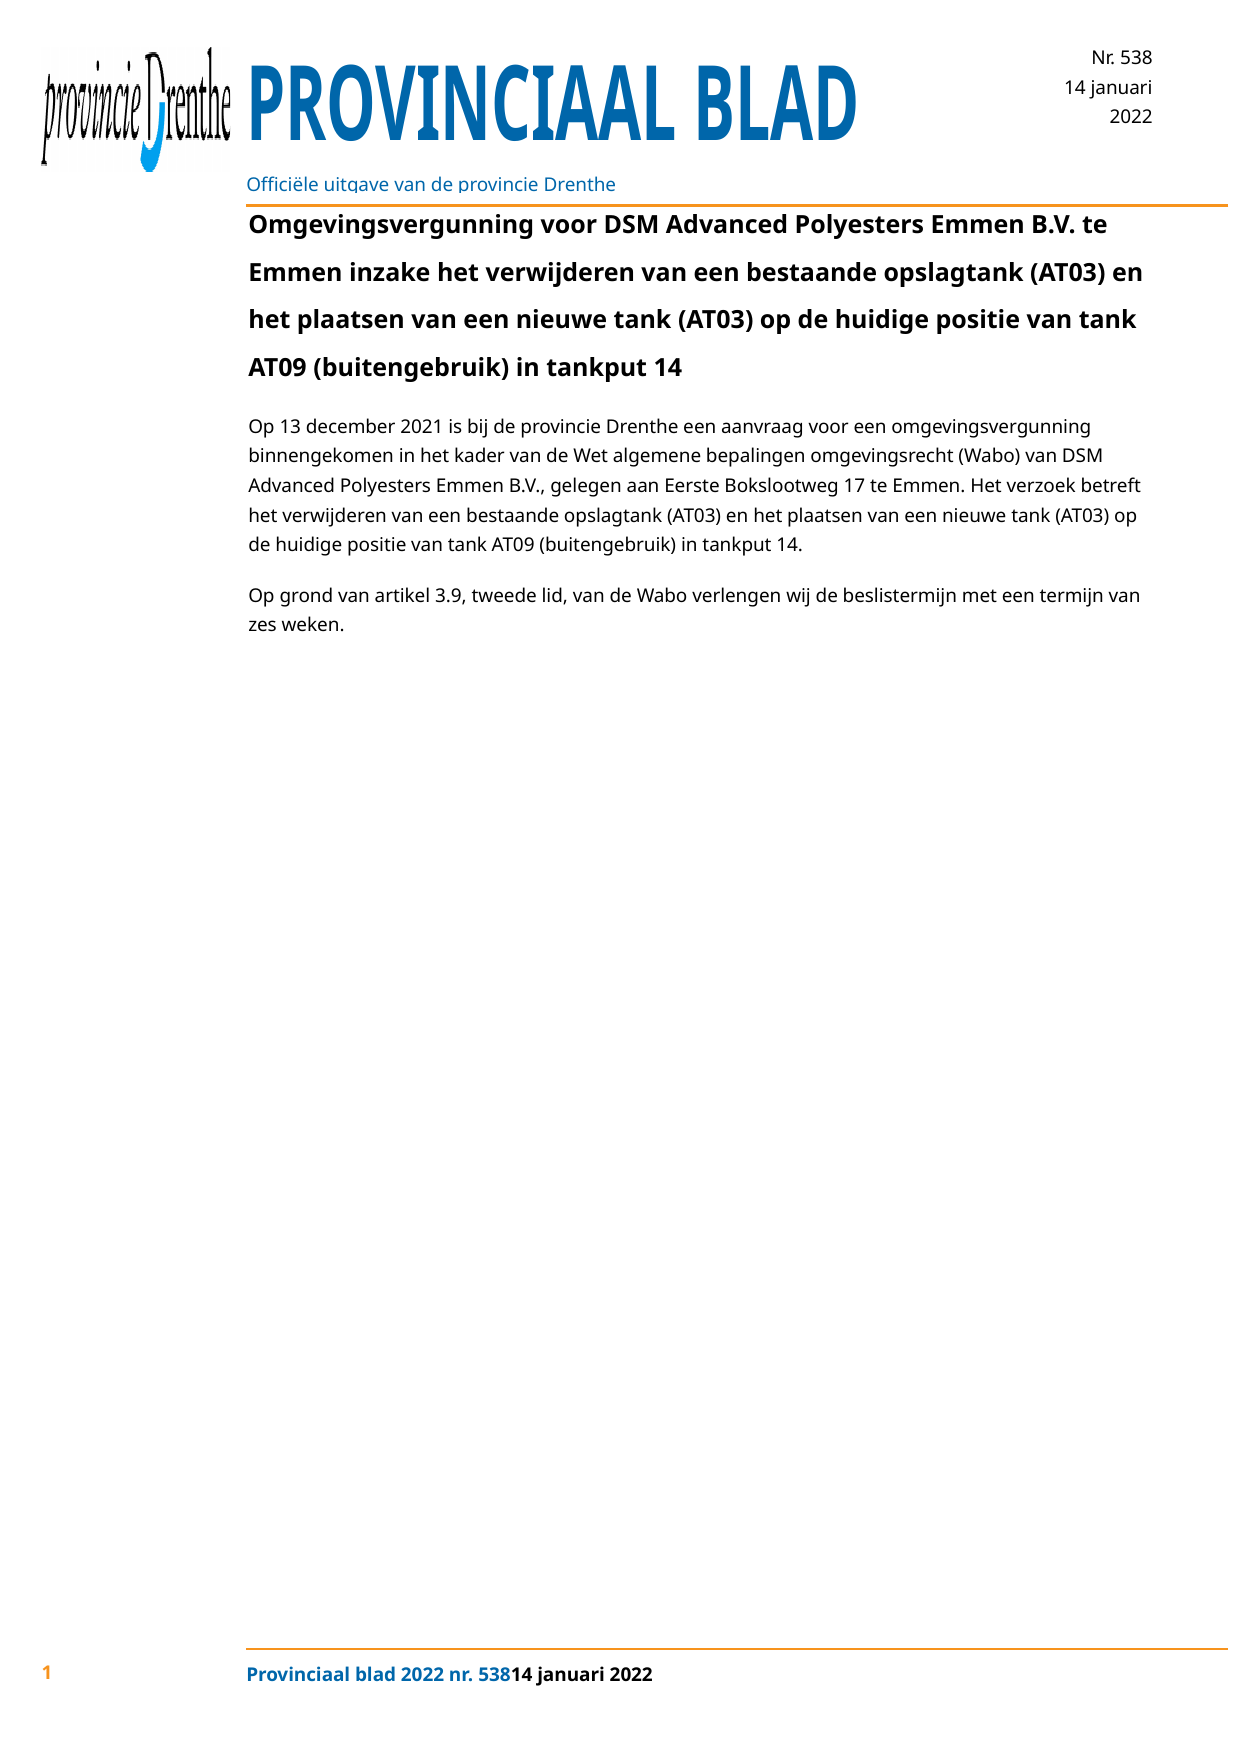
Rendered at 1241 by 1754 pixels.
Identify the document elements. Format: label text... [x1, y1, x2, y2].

picture [41, 47, 231, 172]
text Omgevingsvergunning voor DSM Advanced Polyesters Emmen B.V. te Emmen inzake het verwijderen van een bestaande opslagtank (AT03) en het plaatsen van een nieuwe tank (AT03) op de huidige positie van tank AT09 (buitengebruik) in tankput 14 [248, 207, 1152, 384]
text Op 13 december 2021 is bij de provincie Drenthe een aanvraag voor een omgevingsvergunning binnengekomen in het kader van de Wet algemene bepalingen omgevingsrecht (Wabo) van DSM Advanced Polyesters Emmen B.V., gelegen aan Eerste Bokslootweg 17 te Emmen. Het verzoek betreft het verwijderen van een bestaande opslagtank (AT03) en het plaatsen van een nieuwe tank (AT03) op de huidige positie van tank AT09 (buitengebruik) in tankput 14. [248, 413, 1152, 557]
text Op grond van artikel 3.9, tweede lid, van de Wabo verlengen wij de beslistermijn met een termijn van zes weken. [248, 582, 1152, 637]
